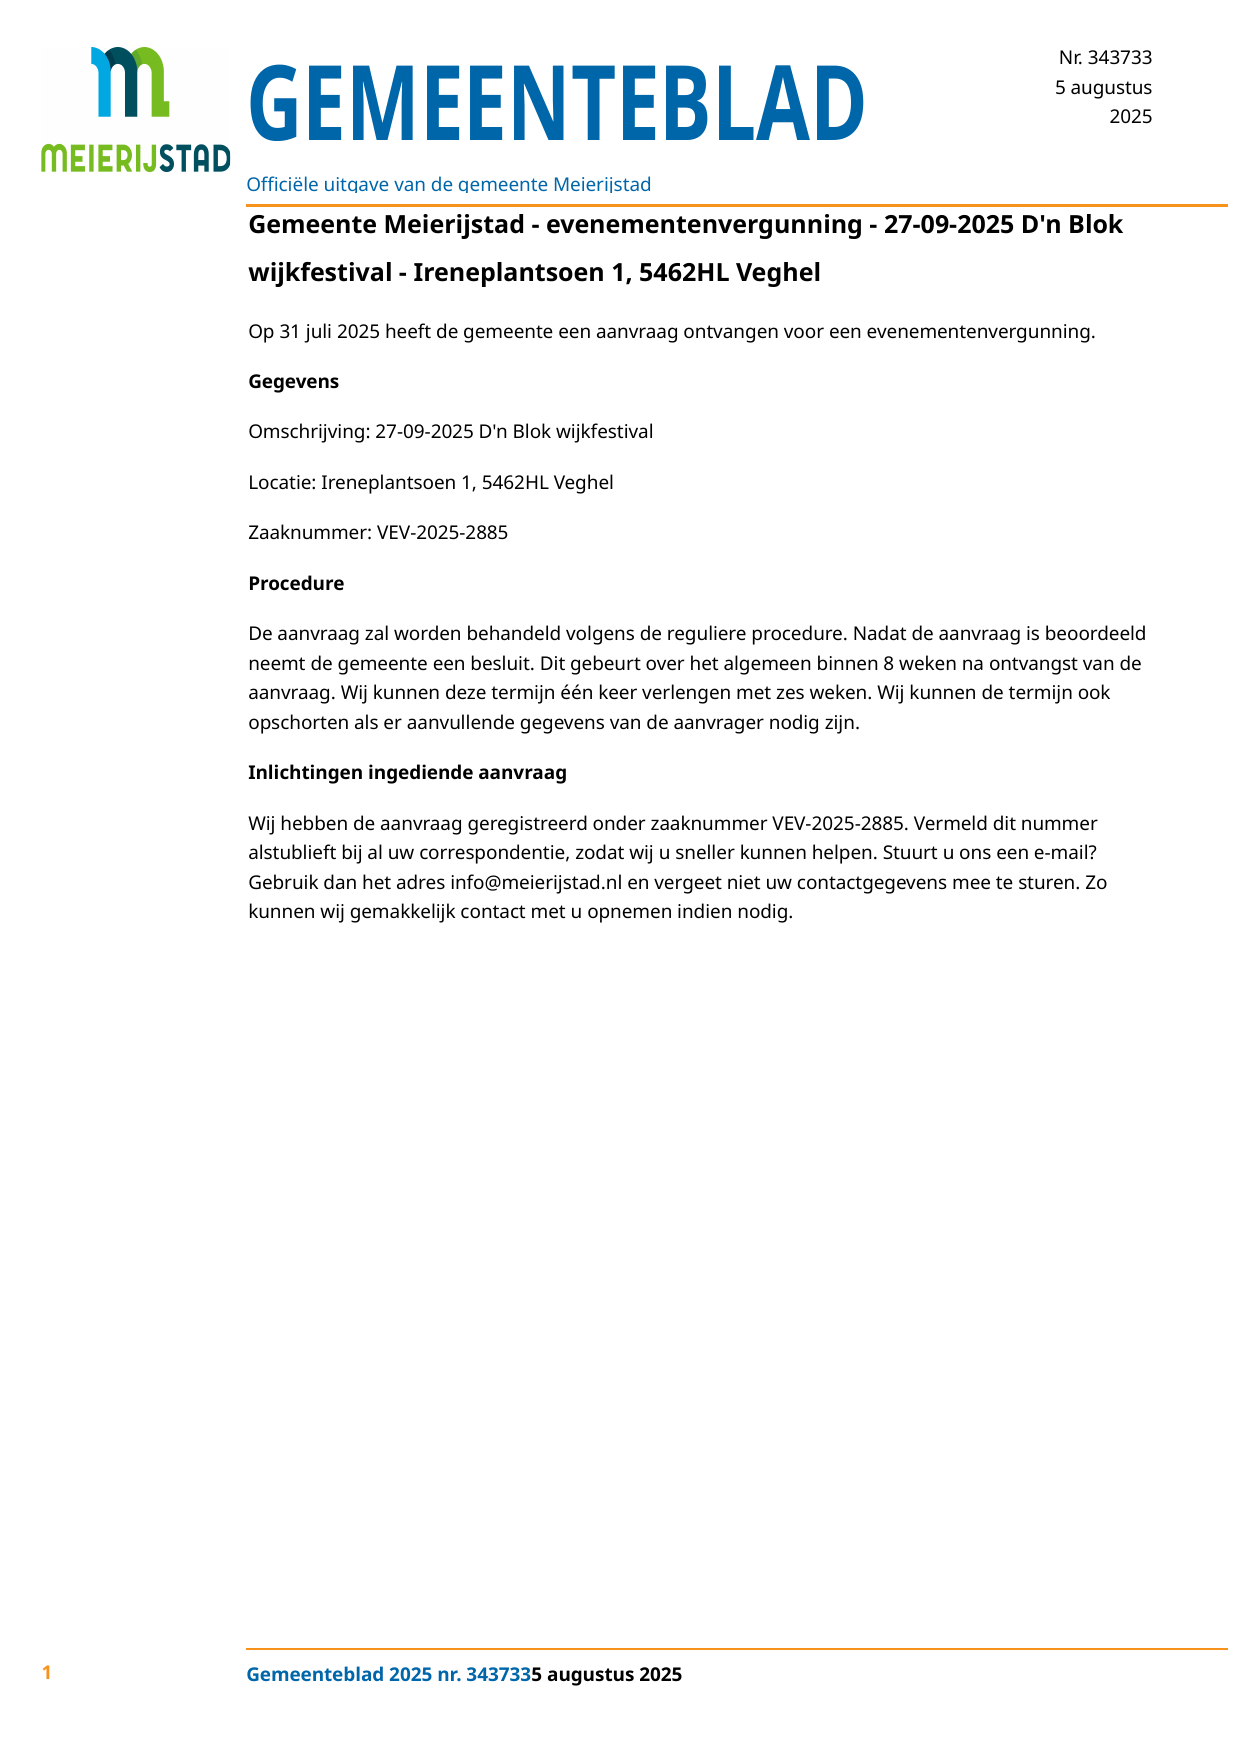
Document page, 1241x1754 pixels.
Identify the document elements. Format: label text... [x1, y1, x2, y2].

text De aanvraag zal worden behandeld volgens de reguliere procedure. Nadat de aanvraag is beoordeeld neemt de gemeente een besluit. Dit gebeurt over het algemeen binnen 8 weken na ontvangst van de aanvraag. Wij kunnen deze termijn één keer verlengen met zes weken. Wij kunnen de termijn ook opschorten als er aanvullende gegevens van de aanvrager nodig zijn. [248, 620, 1152, 735]
text Zaaknummer: VEV-2025-2885 [248, 519, 1152, 545]
text Procedure [248, 570, 1152, 596]
picture [41, 47, 231, 172]
text Omschrijving: 27-09-2025 D'n Blok wijkfestival [248, 419, 1152, 444]
text Locatie: Ireneplantsoen 1, 5462HL Veghel [248, 469, 1152, 495]
text Wij hebben de aanvraag geregistreerd onder zaaknummer VEV-2025-2885. Vermeld dit nummer alstublieft bij al uw correspondentie, zodat wij u sneller kunnen helpen. Stuurt u ons een e-mail? Gebruik dan het adres info@meierijstad.nl en vergeet niet uw contactgegevens mee te sturen. Zo kunnen wij gemakkelijk contact met u opnemen indien nodig. [248, 810, 1152, 924]
text Inlichtingen ingediende aanvraag [248, 759, 1152, 785]
text Op 31 juli 2025 heeft de gemeente een aanvraag ontvangen voor een evenementenvergunning. [248, 318, 1152, 344]
text Gemeente Meierijstad - evenementenvergunning - 27-09-2025 D'n Blok wijkfestival - Ireneplantsoen 1, 5462HL Veghel [248, 207, 1152, 288]
text Gegevens [248, 368, 1152, 394]
